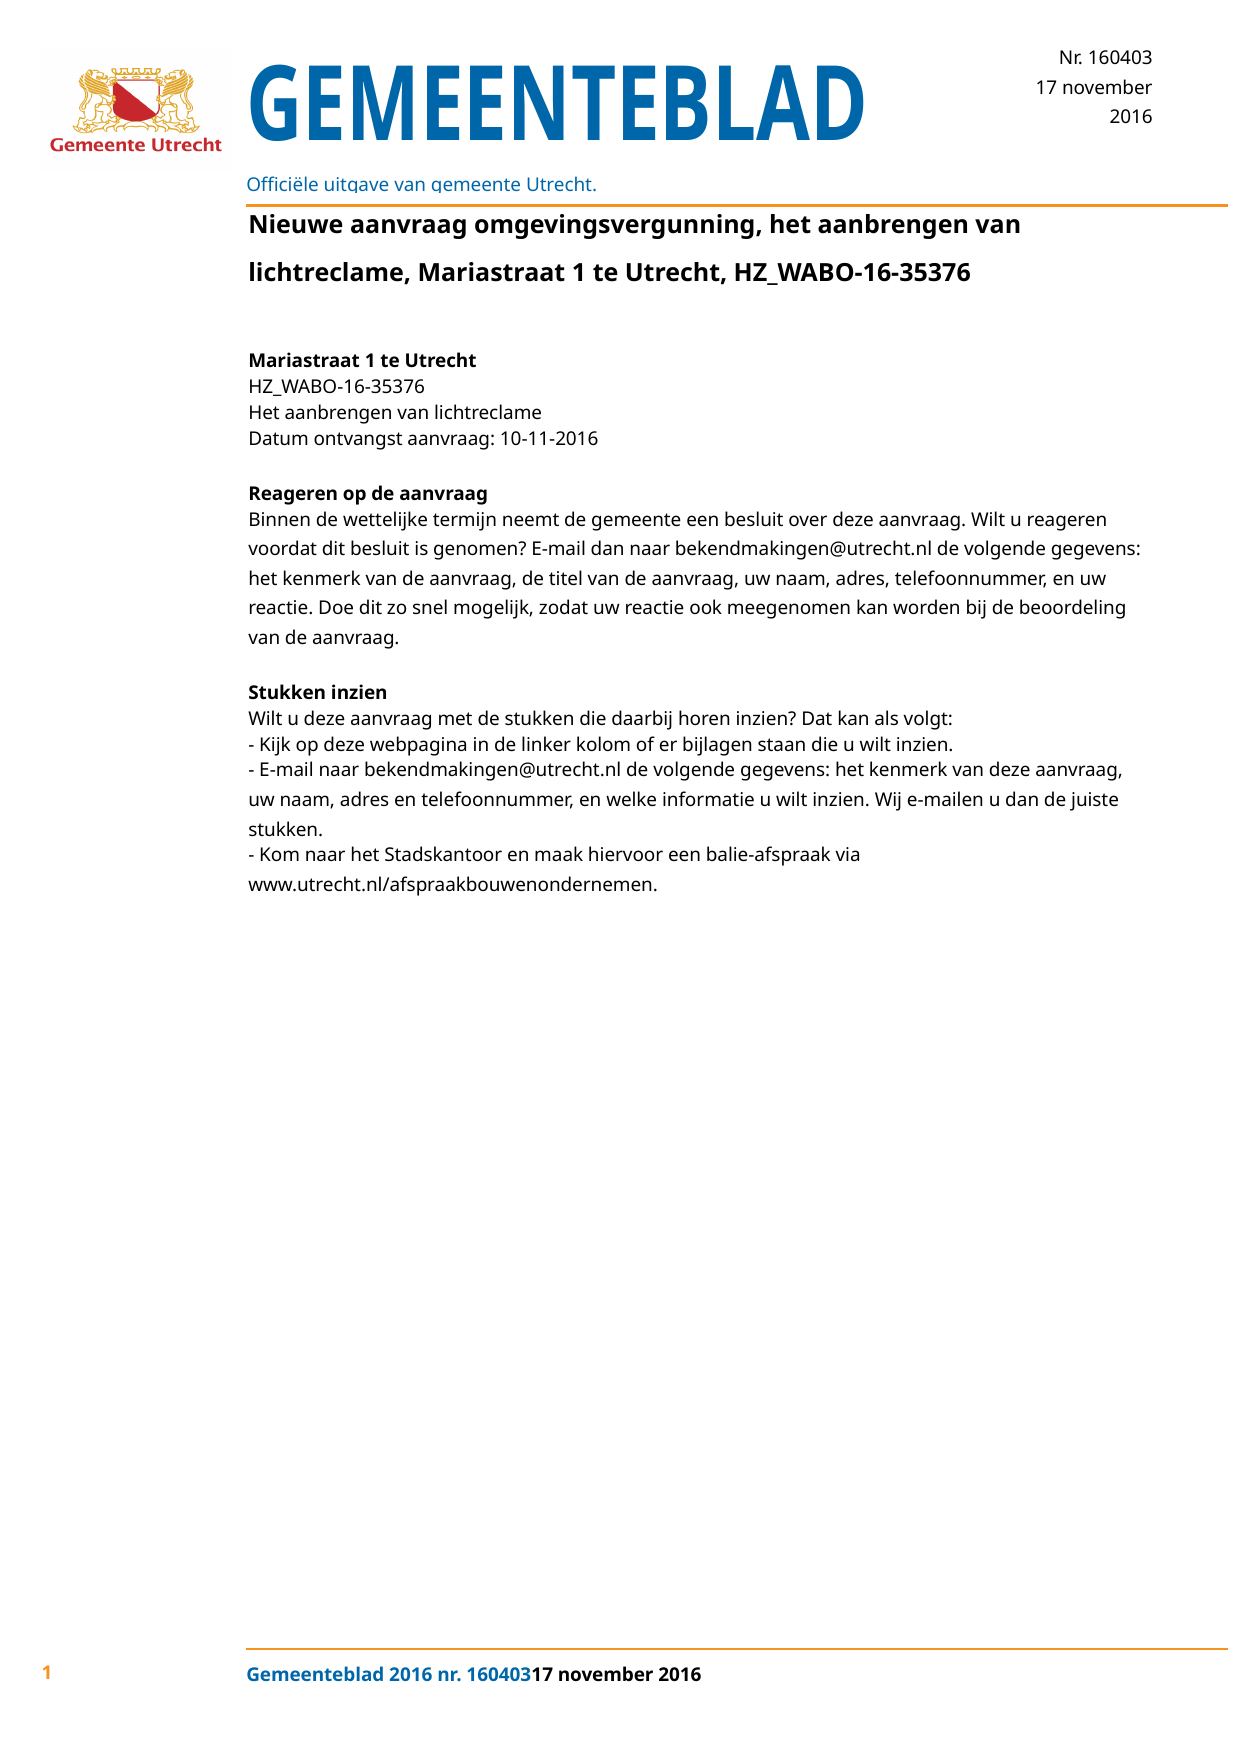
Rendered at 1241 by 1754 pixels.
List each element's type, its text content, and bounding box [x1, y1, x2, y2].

table_cell Datum ontvangst aanvraag: 10-11-2016 [248, 425, 1152, 480]
table_cell - E-mail naar bekendmakingen@utrecht.nl de volgende gegevens: het kenmerk van deze aanvraag, uw naam, adres en telefoonnummer, en welke informatie u wilt inzien. Wij e-mailen u dan de juiste stukken. [248, 757, 1152, 842]
table_cell Wilt u deze aanvraag met de stukken die daarbij horen inzien? Dat kan als volgt: [248, 705, 1152, 731]
table_cell Het aanbrengen van lichtreclame [248, 399, 1152, 425]
table_cell - Kom naar het Stadskantoor en maak hiervoor een balie-afspraak via www.utrecht.nl/afspraakbouwenondernemen. [248, 842, 1152, 897]
table_cell Reageren op de aanvraag [248, 480, 1152, 506]
text Nieuwe aanvraag omgevingsvergunning, het aanbrengen van lichtreclame, Mariastraat 1 te Utrecht, HZ_WABO-16-35376 [248, 207, 1152, 288]
table_cell Binnen de wettelijke termijn neemt de gemeente een besluit over deze aanvraag. Wilt u reageren voordat dit besluit is genomen? E-mail dan naar bekendmakingen@utrecht.nl de volgende gegevens: het kenmerk van de aanvraag, de titel van de aanvraag, uw naam, adres, telefoonnummer, en uw reactie. Doe dit zo snel mogelijk, zodat uw reactie ook meegenomen kan worden bij de beoordeling van de aanvraag. [248, 506, 1152, 679]
table_cell Stukken inzien [248, 680, 1152, 705]
table_cell - Kijk op deze webpagina in de linker kolom of er bijlagen staan die u wilt inzien. [248, 731, 1152, 757]
picture [41, 47, 231, 172]
table_header Mariastraat 1 te Utrecht [248, 348, 1152, 373]
table_cell HZ_WABO-16-35376 [248, 373, 1152, 399]
